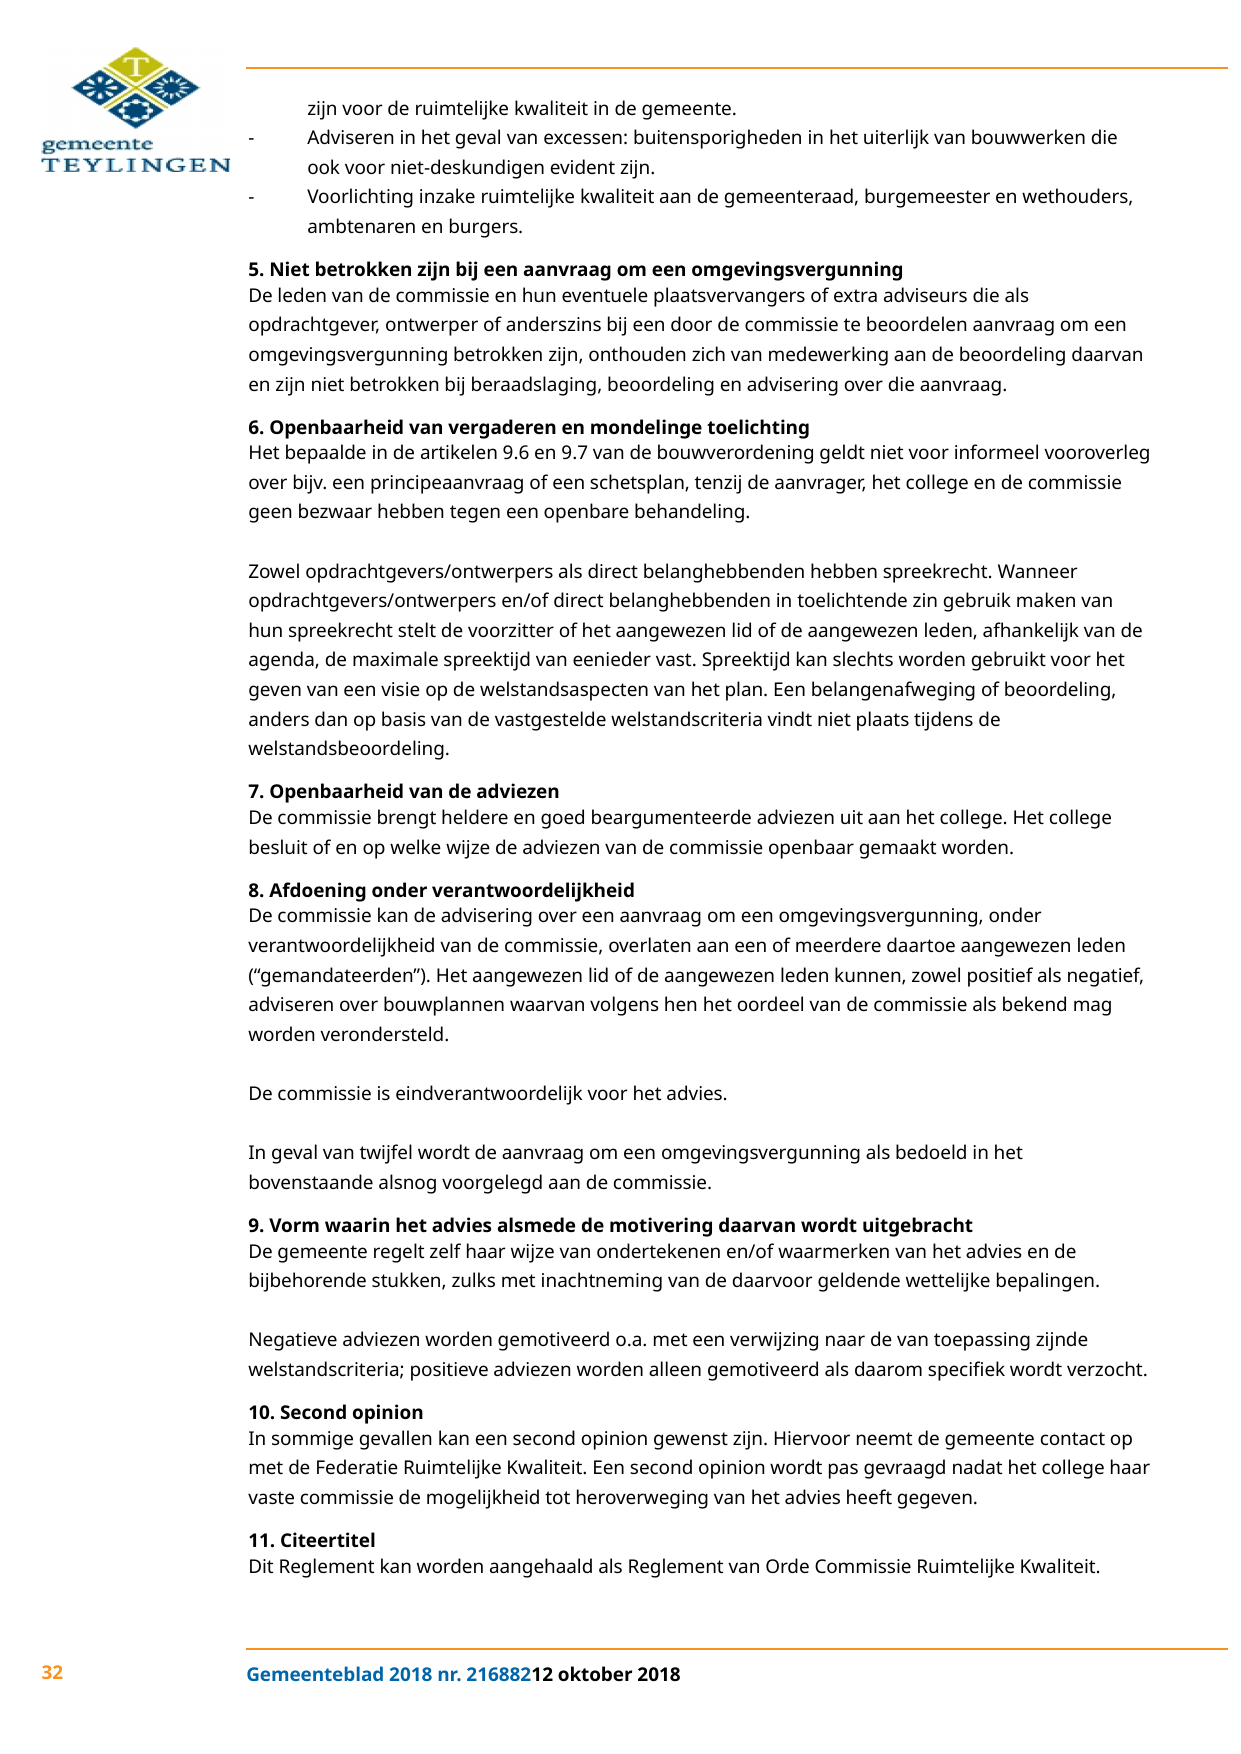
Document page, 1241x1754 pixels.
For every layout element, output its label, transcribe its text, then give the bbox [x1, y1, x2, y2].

text De commissie kan de advisering over een aanvraag om een omgevingsvergunning, onder verantwoordelijkheid van de commissie, overlaten aan een of meerdere daartoe aangewezen leden (“gemandateerden”). Het aangewezen lid of de aangewezen leden kunnen, zowel positief als negatief, adviseren over bouwplannen waarvan volgens hen het oordeel van de commissie als bekend mag worden verondersteld. [248, 903, 1152, 1047]
text 8. Afdoening onder verantwoordelijkheid [248, 877, 1152, 903]
text Dit Reglement kan worden aangehaald als Reglement van Orde Commissie Ruimtelijke Kwaliteit. [248, 1553, 1152, 1579]
text In sommige gevallen kan een second opinion gewenst zijn. Hiervoor neemt de gemeente contact op met de Federatie Ruimtelijke Kwaliteit. Een second opinion wordt pas gevraagd nadat het college haar vaste commissie de mogelijkheid tot heroverweging van het advies heeft gegeven. [248, 1425, 1152, 1510]
list zijn voor de ruimtelijke kwaliteit in de gemeente. [248, 95, 1152, 121]
text 6. Openbaarheid van vergaderen en mondelinge toelichting [248, 414, 1152, 439]
text 5. Niet betrokken zijn bij een aanvraag om een omgevingsvergunning [248, 256, 1152, 282]
text De gemeente regelt zelf haar wijze van ondertekenen en/of waarmerken van het advies en de bijbehorende stukken, zulks met inachtneming van de daarvoor geldende wettelijke bepalingen. [248, 1238, 1152, 1293]
text De commissie brengt heldere en goed beargumenteerde adviezen uit aan het college. Het college besluit of en op welke wijze de adviezen van de commissie openbaar gemaakt worden. [248, 804, 1152, 859]
text 7. Openbaarheid van de adviezen [248, 778, 1152, 804]
text 9. Vorm waarin het advies alsmede de motivering daarvan wordt uitgebracht [248, 1212, 1152, 1238]
text Het bepaalde in de artikelen 9.6 en 9.7 van de bouwverordening geldt niet voor informeel vooroverleg over bijv. een principeaanvraag of een schetsplan, tenzij de aanvrager, het college en de commissie geen bezwaar hebben tegen een openbare behandeling. [248, 439, 1152, 524]
text 11. Citeertitel [248, 1527, 1152, 1553]
text De leden van de commissie en hun eventuele plaatsvervangers of extra adviseurs die als opdrachtgever, ontwerper of anderszins bij een door de commissie te beoordelen aanvraag om een omgevingsvergunning betrokken zijn, onthouden zich van medewerking aan de beoordeling daarvan en zijn niet betrokken bij beraadslaging, beoordeling en advisering over die aanvraag. [248, 282, 1152, 396]
list Adviseren in het geval van excessen: buitensporigheden in het uiterlijk van bouwwerken die ook voor niet-deskundigen evident zijn. [248, 124, 1152, 180]
list Voorlichting inzake ruimtelijke kwaliteit aan de gemeenteraad, burgemeester en wethouders, ambtenaren en burgers. [248, 183, 1152, 239]
text In geval van twijfel wordt de aanvraag om een omgevingsvergunning als bedoeld in het bovenstaande alsnog voorgelegd aan de commissie. [248, 1139, 1152, 1195]
text 10. Second opinion [248, 1399, 1152, 1425]
picture [41, 47, 231, 172]
text De commissie is eindverantwoordelijk voor het advies. [248, 1080, 1152, 1106]
text Zowel opdrachtgevers/ontwerpers als direct belanghebbenden hebben spreekrecht. Wanneer opdrachtgevers/ontwerpers en/of direct belanghebbenden in toelichtende zin gebruik maken van hun spreekrecht stelt de voorzitter of het aangewezen lid of de aangewezen leden, afhankelijk van de agenda, de maximale spreektijd van eenieder vast. Spreektijd kan slechts worden gebruikt voor het geven van een visie op de welstandsaspecten van het plan. Een belangenafweging of beoordeling, anders dan op basis van de vastgestelde welstandscriteria vindt niet plaats tijdens de welstandsbeoordeling. [248, 558, 1152, 761]
text Negatieve adviezen worden gemotiveerd o.a. met een verwijzing naar de van toepassing zijnde welstandscriteria; positieve adviezen worden alleen gemotiveerd als daarom specifiek wordt verzocht. [248, 1327, 1152, 1382]
